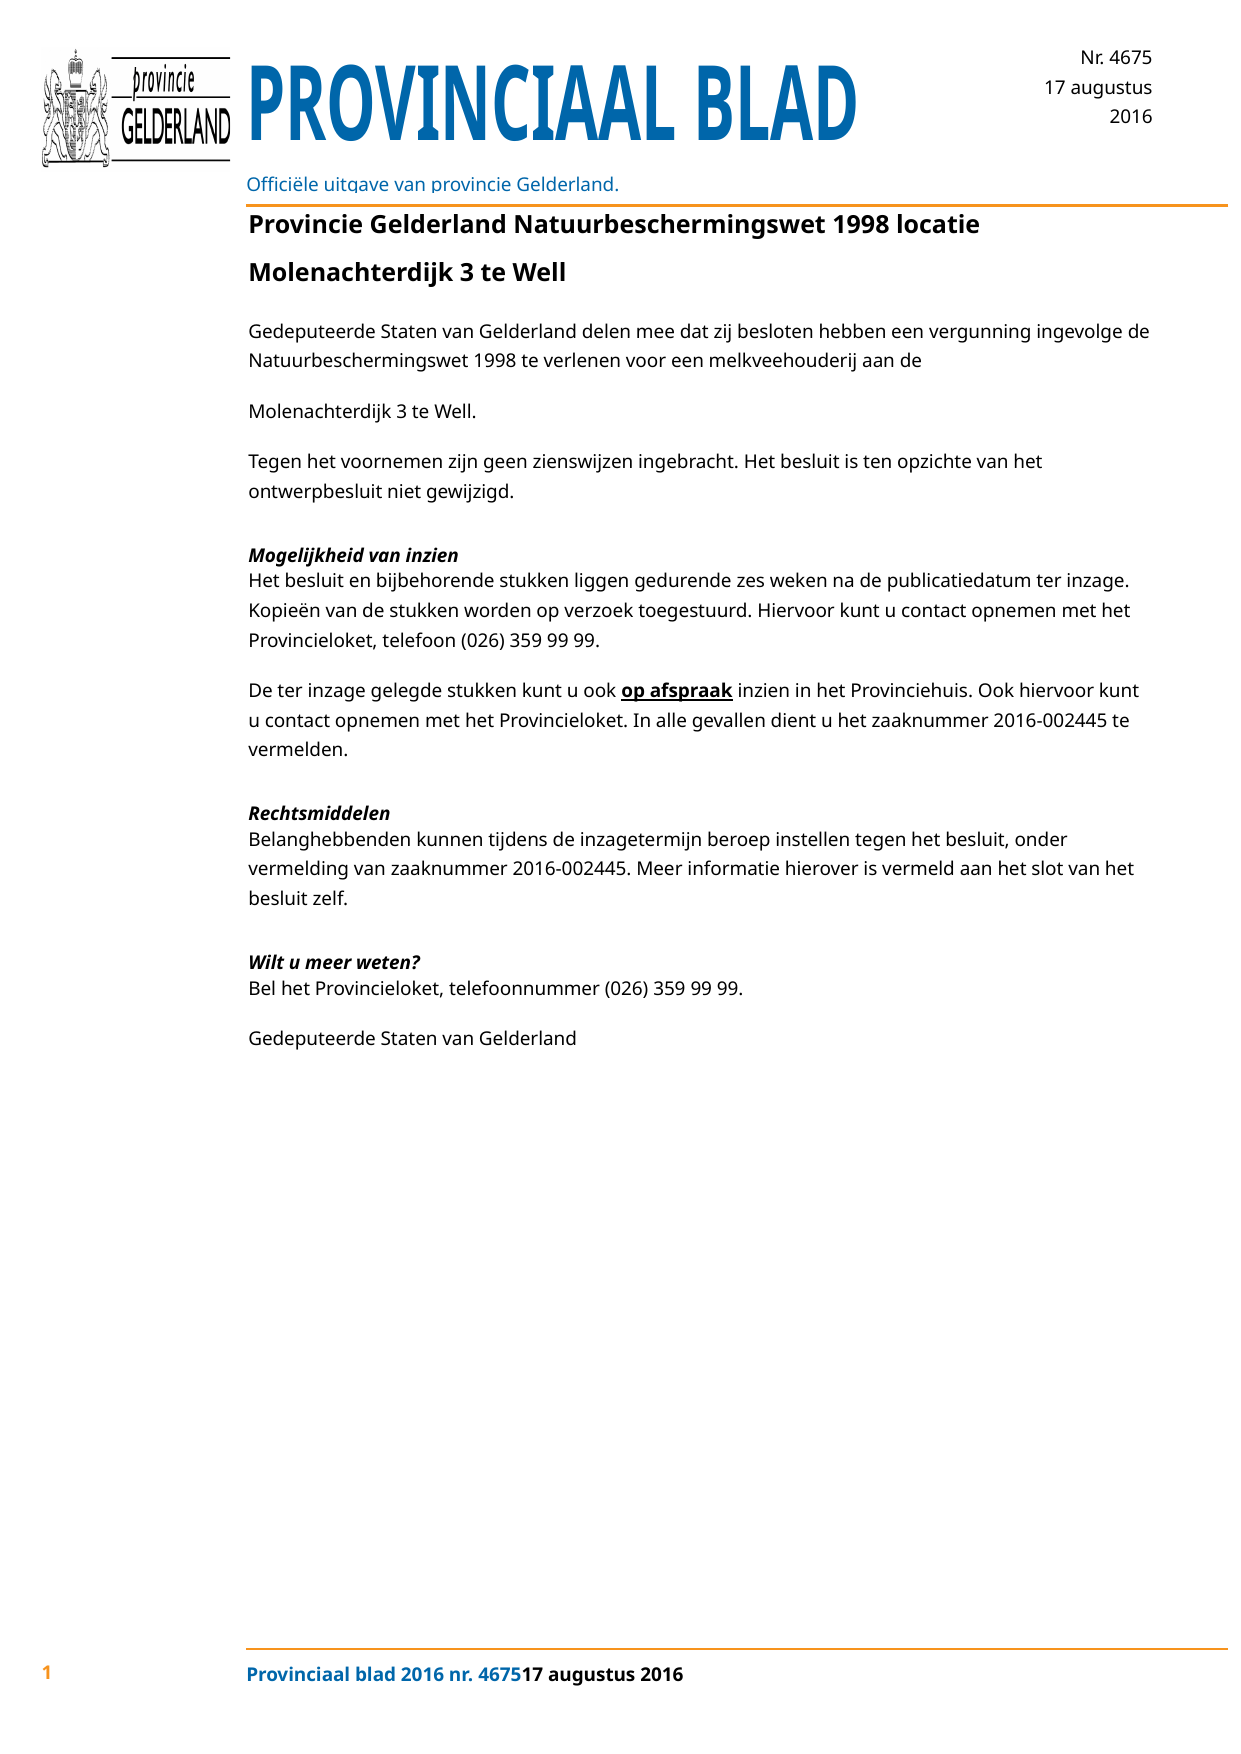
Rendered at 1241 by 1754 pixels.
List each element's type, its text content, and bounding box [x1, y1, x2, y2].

text Molenachterdijk 3 te Well. [248, 398, 1152, 424]
text Provincie Gelderland Natuurbeschermingswet 1998 locatie Molenachterdijk 3 te Well [248, 207, 1152, 288]
text Bel het Provincieloket, telefoonnummer (026) 359 99 99. [248, 975, 1152, 1001]
text Wilt u meer weten? [248, 949, 1152, 975]
text Belanghebbenden kunnen tijdens de inzagetermijn beroep instellen tegen het besluit, onder vermelding van zaaknummer 2016-002445. Meer informatie hierover is vermeld aan het slot van het besluit zelf. [248, 826, 1152, 911]
text Rechtsmiddelen [248, 800, 1152, 826]
picture [41, 47, 231, 172]
text Gedeputeerde Staten van Gelderland [248, 1025, 1152, 1051]
text Gedeputeerde Staten van Gelderland delen mee dat zij besloten hebben een vergunning ingevolge de Natuurbeschermingswet 1998 te verlenen voor een melkveehouderij aan de [248, 318, 1152, 373]
text De ter inzage gelegde stukken kunt u ook op afspraak inzien in het Provinciehuis. Ook hiervoor kunt u contact opnemen met het Provincieloket. In alle gevallen dient u het zaaknummer 2016-002445 te vermelden. [248, 677, 1152, 762]
text Het besluit en bijbehorende stukken liggen gedurende zes weken na de publicatiedatum ter inzage. Kopieën van de stukken worden op verzoek toegestuurd. Hiervoor kunt u contact opnemen met het Provincieloket, telefoon (026) 359 99 99. [248, 568, 1152, 652]
text Mogelijkheid van inzien [248, 542, 1152, 568]
text Tegen het voornemen zijn geen zienswijzen ingebracht. Het besluit is ten opzichte van het ontwerpbesluit niet gewijzigd. [248, 448, 1152, 504]
